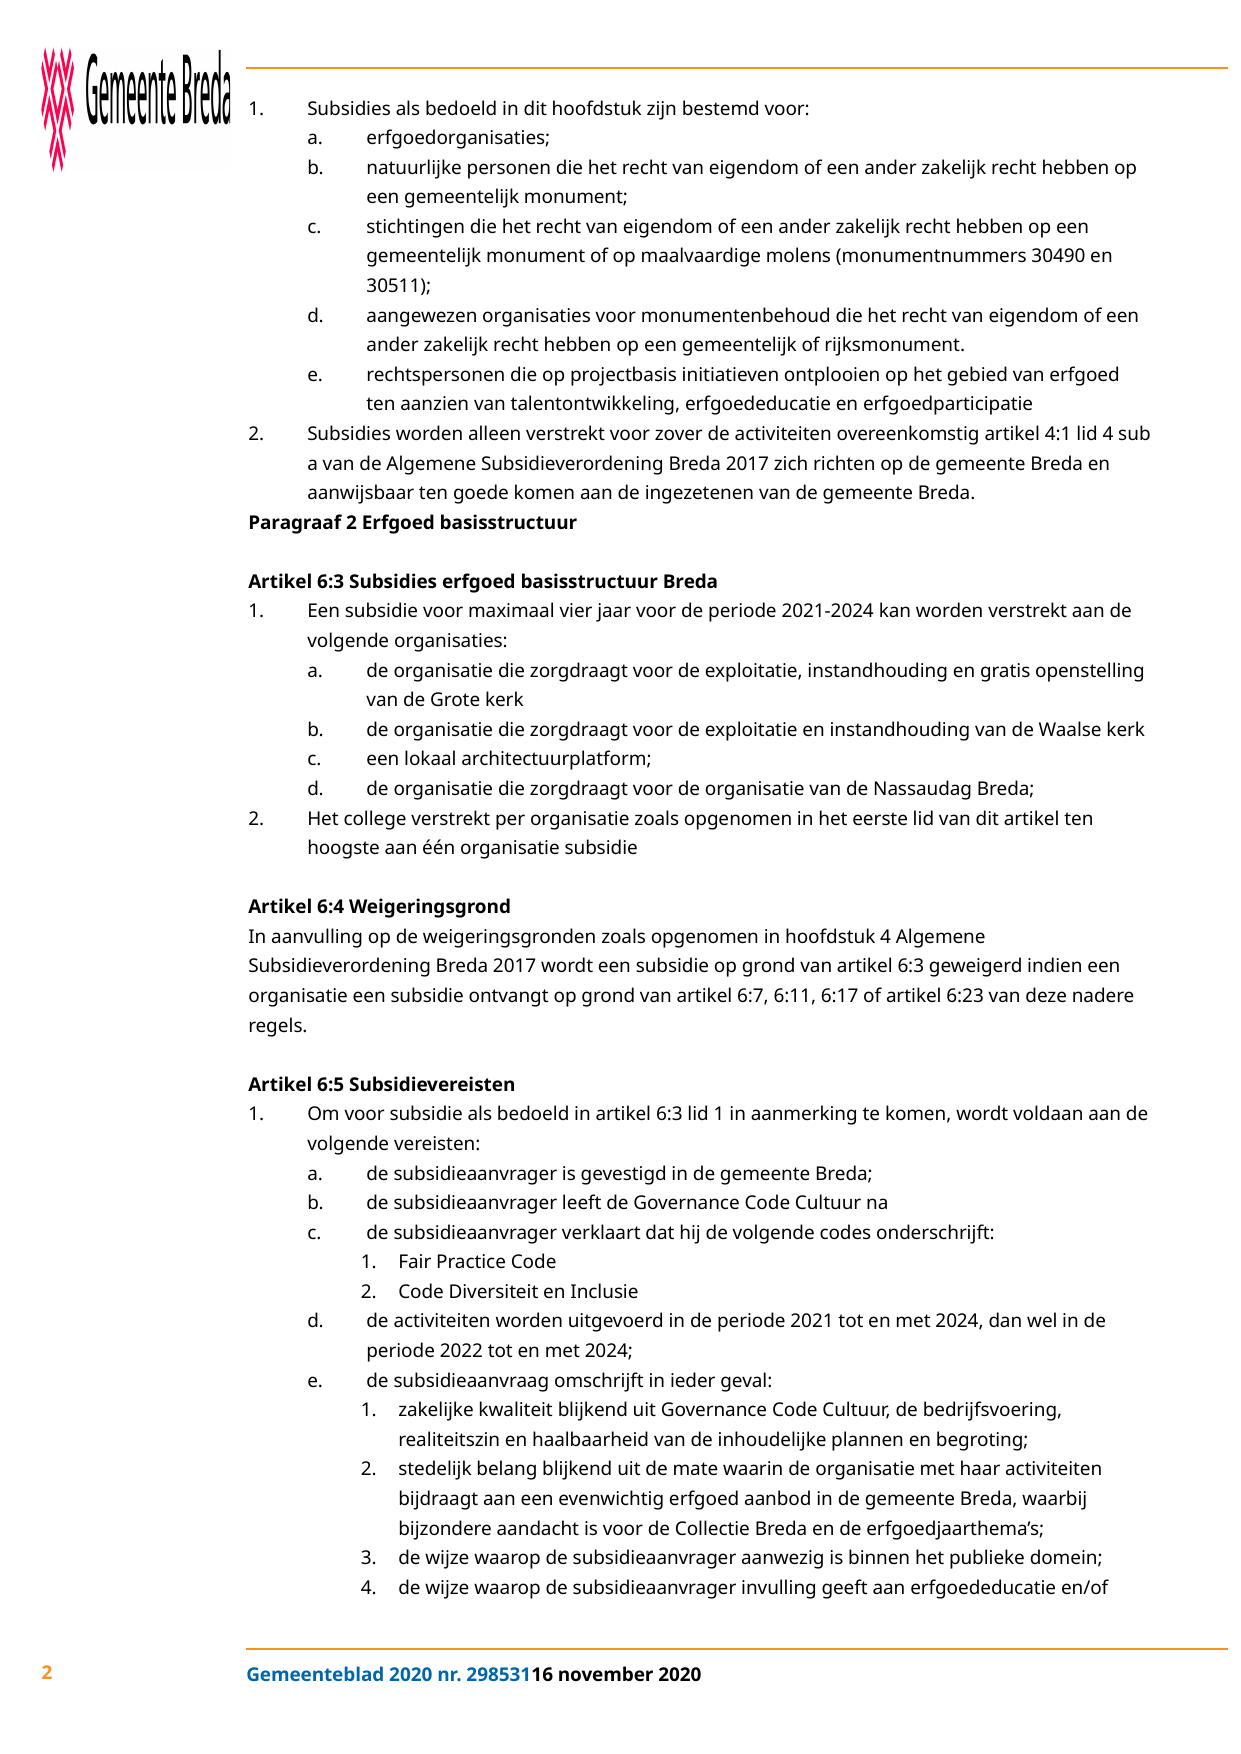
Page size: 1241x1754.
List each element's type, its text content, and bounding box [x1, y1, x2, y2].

list de wijze waarop de subsidieaanvrager aanwezig is binnen het publieke domein; [361, 1544, 1152, 1570]
list Om voor subsidie als bedoeld in artikel 6:3 lid 1 in aanmerking te komen, wordt voldaan aan de volgende vereisten: [248, 1101, 1152, 1156]
list Code Diversiteit en Inclusie [361, 1278, 1152, 1304]
list stedelijk belang blijkend uit de mate waarin de organisatie met haar activiteiten bijdraagt aan een evenwichtig erfgoed aanbod in de gemeente Breda, waarbij bijzondere aandacht is voor de Collectie Breda en de erfgoedjaarthema’s; [361, 1456, 1152, 1541]
list rechtspersonen die op projectbasis initiatieven ontplooien op het gebied van erfgoed ten aanzien van talentontwikkeling, erfgoededucatie en erfgoedparticipatie [307, 361, 1152, 416]
list stichtingen die het recht van eigendom of een ander zakelijk recht hebben op een gemeentelijk monument of op maalvaardige molens (monumentnummers 30490 en 30511); [307, 213, 1152, 298]
list de subsidieaanvrager leeft de Governance Code Cultuur na [307, 1189, 1152, 1215]
list aangewezen organisaties voor monumentenbehoud die het recht van eigendom of een ander zakelijk recht hebben op een gemeentelijk of rijksmonument. [307, 302, 1152, 357]
list de organisatie die zorgdraagt voor de organisatie van de Nassaudag Breda; [307, 775, 1152, 801]
list Een subsidie voor maximaal vier jaar voor de periode 2021-2024 kan worden verstrekt aan de volgende organisaties: [248, 598, 1152, 653]
list de subsidieaanvrager is gevestigd in de gemeente Breda; [307, 1160, 1152, 1186]
picture [41, 47, 231, 172]
list de activiteiten worden uitgevoerd in de periode 2021 tot en met 2024, dan wel in de periode 2022 tot en met 2024; [307, 1308, 1152, 1363]
list zakelijke kwaliteit blijkend uit Governance Code Cultuur, de bedrijfsvoering, realiteitszin en haalbaarheid van de inhoudelijke plannen en begroting; [361, 1396, 1152, 1452]
list natuurlijke personen die het recht van eigendom of een ander zakelijk recht hebben op een gemeentelijk monument; [307, 154, 1152, 209]
list Het college verstrekt per organisatie zoals opgenomen in het eerste lid van dit artikel ten hoogste aan één organisatie subsidie [248, 805, 1152, 860]
list Subsidies als bedoeld in dit hoofdstuk zijn bestemd voor: [248, 95, 1152, 121]
list de subsidieaanvraag omschrijft in ieder geval: [307, 1367, 1152, 1393]
list de subsidieaanvrager verklaart dat hij de volgende codes onderschrijft: [307, 1219, 1152, 1245]
text Paragraaf 2 Erfgoed basisstructuur [248, 509, 1152, 535]
text Artikel 6:5 Subsidievereisten [248, 1071, 1152, 1097]
list Subsidies worden alleen verstrekt voor zover de activiteiten overeenkomstig artikel 4:1 lid 4 sub a van de Algemene Subsidieverordening Breda 2017 zich richten op de gemeente Breda en aanwijsbaar ten goede komen aan de ingezetenen van de gemeente Breda. [248, 420, 1152, 505]
list de organisatie die zorgdraagt voor de exploitatie en instandhouding van de Waalse kerk [307, 716, 1152, 742]
text In aanvulling op de weigeringsgronden zoals opgenomen in hoofdstuk 4 Algemene Subsidieverordening Breda 2017 wordt een subsidie op grond van artikel 6:3 geweigerd indien een organisatie een subsidie ontvangt op grond van artikel 6:7, 6:11, 6:17 of artikel 6:23 van deze nadere regels. [248, 923, 1152, 1038]
text Artikel 6:3 Subsidies erfgoed basisstructuur Breda [248, 568, 1152, 594]
text Artikel 6:4 Weigeringsgrond [248, 893, 1152, 919]
list erfgoedorganisaties; [307, 124, 1152, 150]
list Fair Practice Code [361, 1248, 1152, 1274]
list de organisatie die zorgdraagt voor de exploitatie, instandhouding en gratis openstelling van de Grote kerk [307, 657, 1152, 712]
list een lokaal architectuurplatform; [307, 746, 1152, 771]
list de wijze waarop de subsidieaanvrager invulling geeft aan erfgoededucatie en/of [361, 1574, 1152, 1600]
